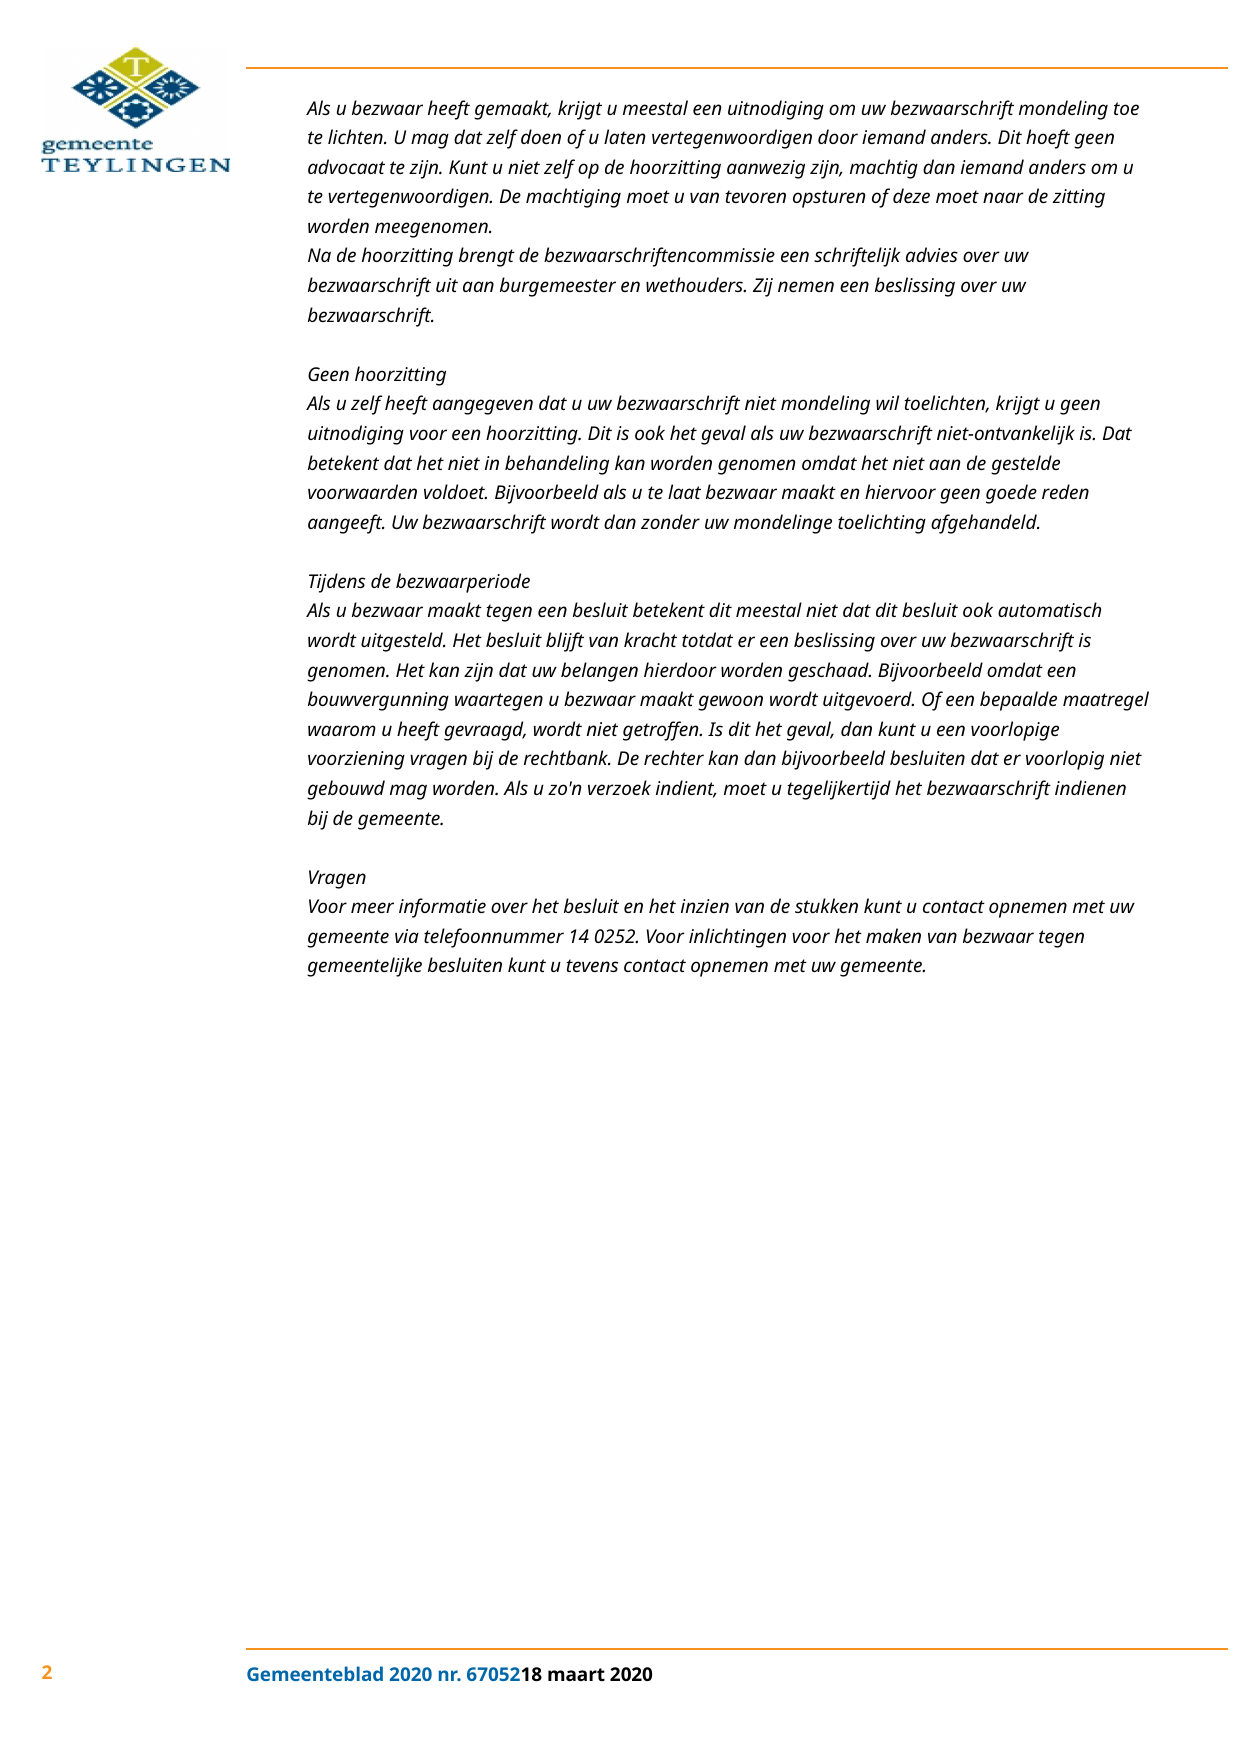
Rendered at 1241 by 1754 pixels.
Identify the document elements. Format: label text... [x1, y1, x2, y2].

list Voor meer informatie over het besluit en het inzien van de stukken kunt u contact opnemen met uw gemeente via telefoonnummer 14 0252. Voor inlichtingen voor het maken van bezwaar tegen gemeentelijke besluiten kunt u tevens contact opnemen met uw gemeente. [248, 893, 1152, 978]
list Als u bezwaar maakt tegen een besluit betekent dit meestal niet dat dit besluit ook automatisch wordt uitgesteld. Het besluit blijft van kracht totdat er een beslissing over uw bezwaarschrift is genomen. Het kan zijn dat uw belangen hierdoor worden geschaad. Bijvoorbeeld omdat een bouwvergunning waartegen u bezwaar maakt gewoon wordt uitgevoerd. Of een bepaalde maatregel waarom u heeft gevraagd, wordt niet getroffen. Is dit het geval, dan kunt u een voorlopige voorziening vragen bij de rechtbank. De rechter kan dan bijvoorbeeld besluiten dat er voorlopig niet gebouwd mag worden. Als u zo'n verzoek indient, moet u tegelijkertijd het bezwaarschrift indienen bij de gemeente. [248, 598, 1152, 831]
list Na de hoorzitting brengt de bezwaarschriftencommissie een schriftelijk advies over uw bezwaarschrift uit aan burgemeester en wethouders. Zij nemen een beslissing over uw bezwaarschrift. [248, 243, 1152, 328]
list Geen hoorzitting [248, 361, 1152, 387]
picture [41, 47, 231, 172]
list Tijdens de bezwaarperiode [248, 568, 1152, 594]
list Als u zelf heeft aangegeven dat u uw bezwaarschrift niet mondeling wil toelichten, krijgt u geen uitnodiging voor een hoorzitting. Dit is ook het geval als uw bezwaarschrift niet-ontvankelijk is. Dat betekent dat het niet in behandeling kan worden genomen omdat het niet aan de gestelde voorwaarden voldoet. Bijvoorbeeld als u te laat bezwaar maakt en hiervoor geen goede reden aangeeft. Uw bezwaarschrift wordt dan zonder uw mondelinge toelichting afgehandeld. [248, 391, 1152, 535]
list Vragen [248, 864, 1152, 890]
list Als u bezwaar heeft gemaakt, krijgt u meestal een uitnodiging om uw bezwaarschrift mondeling toe te lichten. U mag dat zelf doen of u laten vertegenwoordigen door iemand anders. Dit hoeft geen advocaat te zijn. Kunt u niet zelf op de hoorzitting aanwezig zijn, machtig dan iemand anders om u te vertegenwoordigen. De machtiging moet u van tevoren opsturen of deze moet naar de zitting worden meegenomen. [248, 95, 1152, 239]
